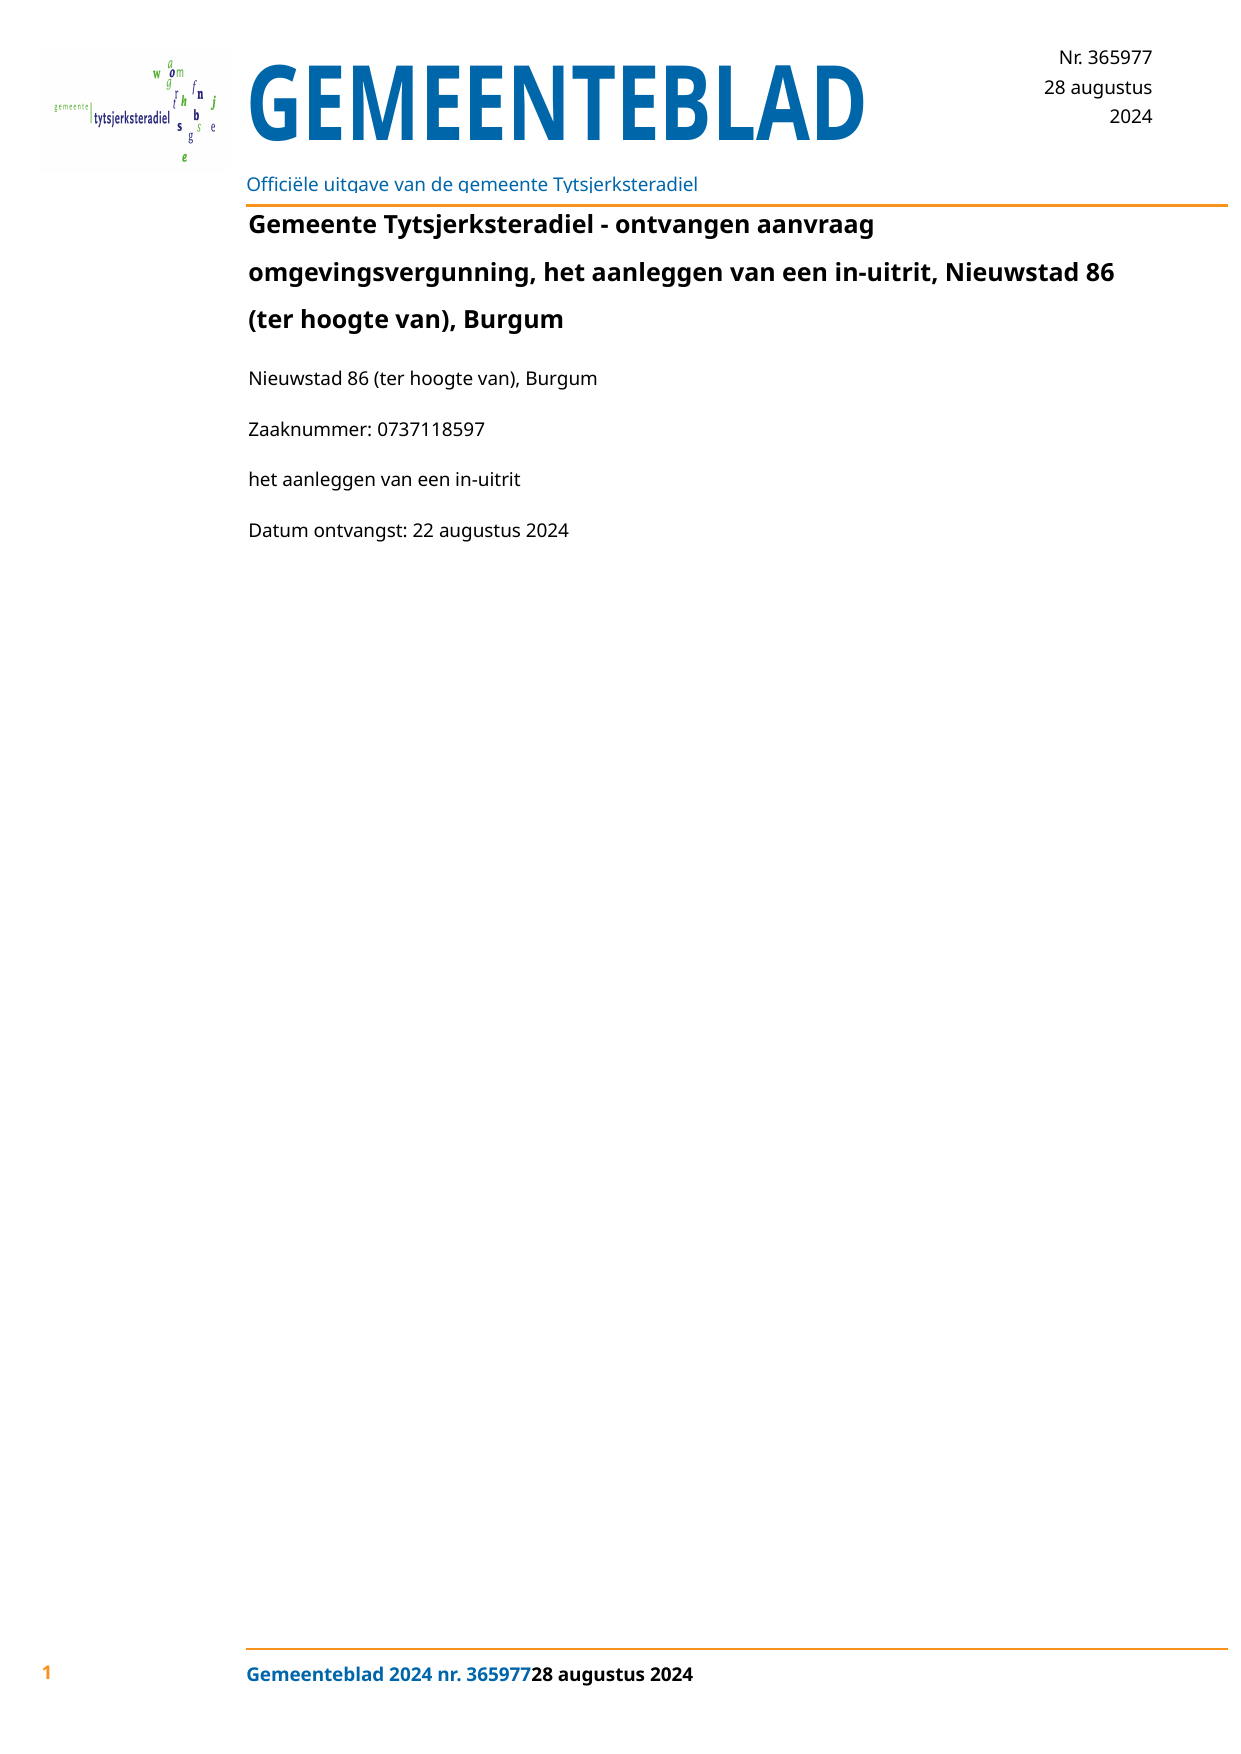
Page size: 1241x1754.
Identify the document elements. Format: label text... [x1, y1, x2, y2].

text Zaaknummer: 0737118597 [248, 416, 1152, 442]
text Datum ontvangst: 22 augustus 2024 [248, 517, 1152, 542]
text Nieuwstad 86 (ter hoogte van), Burgum [248, 366, 1152, 391]
picture [41, 47, 231, 172]
text het aanleggen van een in-uitrit [248, 466, 1152, 492]
text Gemeente Tytsjerksteradiel - ontvangen aanvraag omgevingsvergunning, het aanleggen van een in-uitrit, Nieuwstad 86 (ter hoogte van), Burgum [248, 207, 1152, 336]
